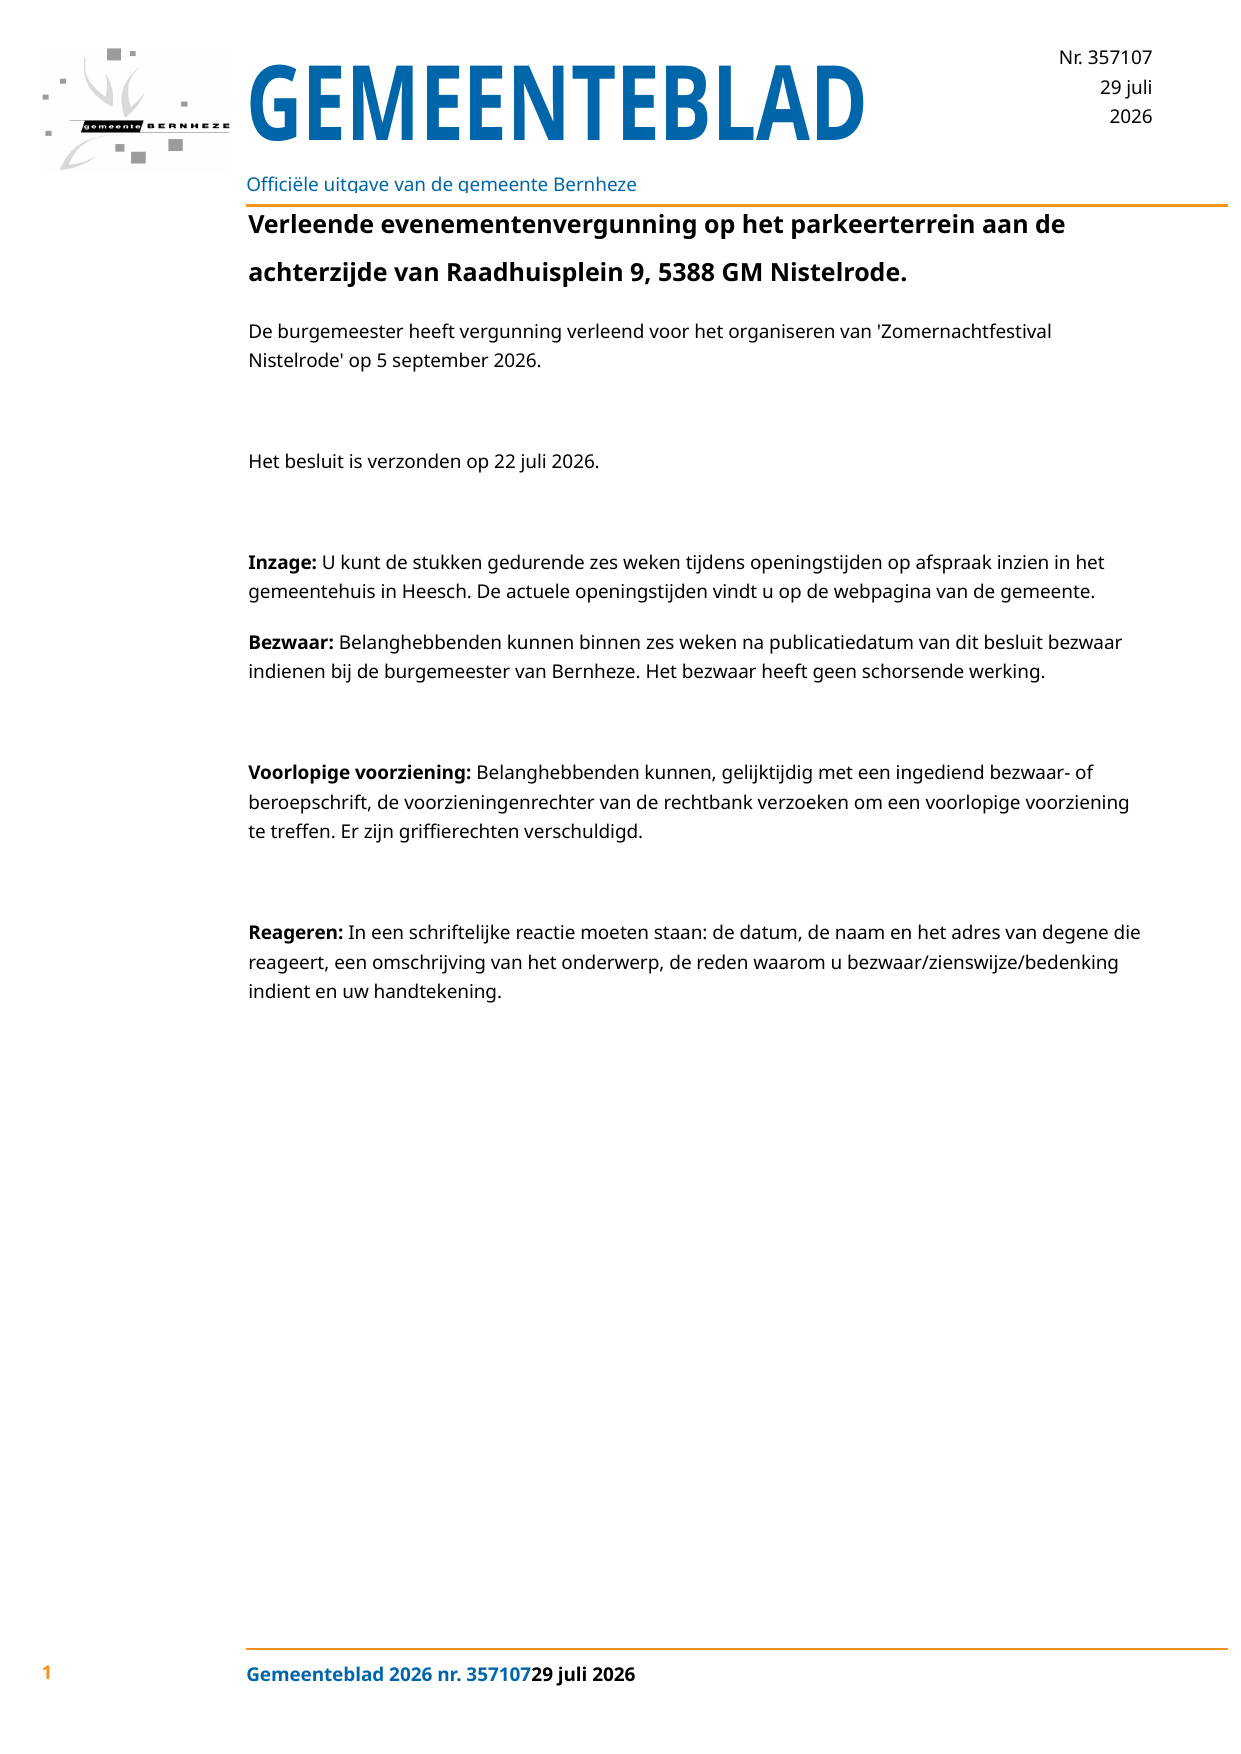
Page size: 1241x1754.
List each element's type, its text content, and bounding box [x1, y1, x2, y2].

text Bezwaar: Belanghebbenden kunnen binnen zes weken na publicatiedatum van dit besluit bezwaar indienen bij de burgemeester van Bernheze. Het bezwaar heeft geen schorsende werking. [248, 629, 1152, 684]
text Het besluit is verzonden op 22 juli 2026. [248, 448, 1152, 474]
text Reageren: In een schriftelijke reactie moeten staan: de datum, de naam en het adres van degene die reageert, een omschrijving van het onderwerp, de reden waarom u bezwaar/zienswijze/bedenking indient en uw handtekening. [248, 919, 1152, 1004]
text Voorlopige voorziening: Belanghebbenden kunnen, gelijktijdig met een ingediend bezwaar- of beroepschrift, de voorzieningenrechter van de rechtbank verzoeken om een voorlopige voorziening te treffen. Er zijn griffierechten verschuldigd. [248, 759, 1152, 844]
text Verleende evenementenvergunning op het parkeerterrein aan de achterzijde van Raadhuisplein 9, 5388 GM Nistelrode. [248, 207, 1152, 288]
picture [41, 47, 231, 172]
text Inzage: U kunt de stukken gedurende zes weken tijdens openingstijden op afspraak inzien in het gemeentehuis in Heesch. De actuele openingstijden vindt u op de webpagina van de gemeente. [248, 549, 1152, 604]
text De burgemeester heeft vergunning verleend voor het organiseren van 'Zomernachtfestival Nistelrode' op 5 september 2026. [248, 318, 1152, 373]
